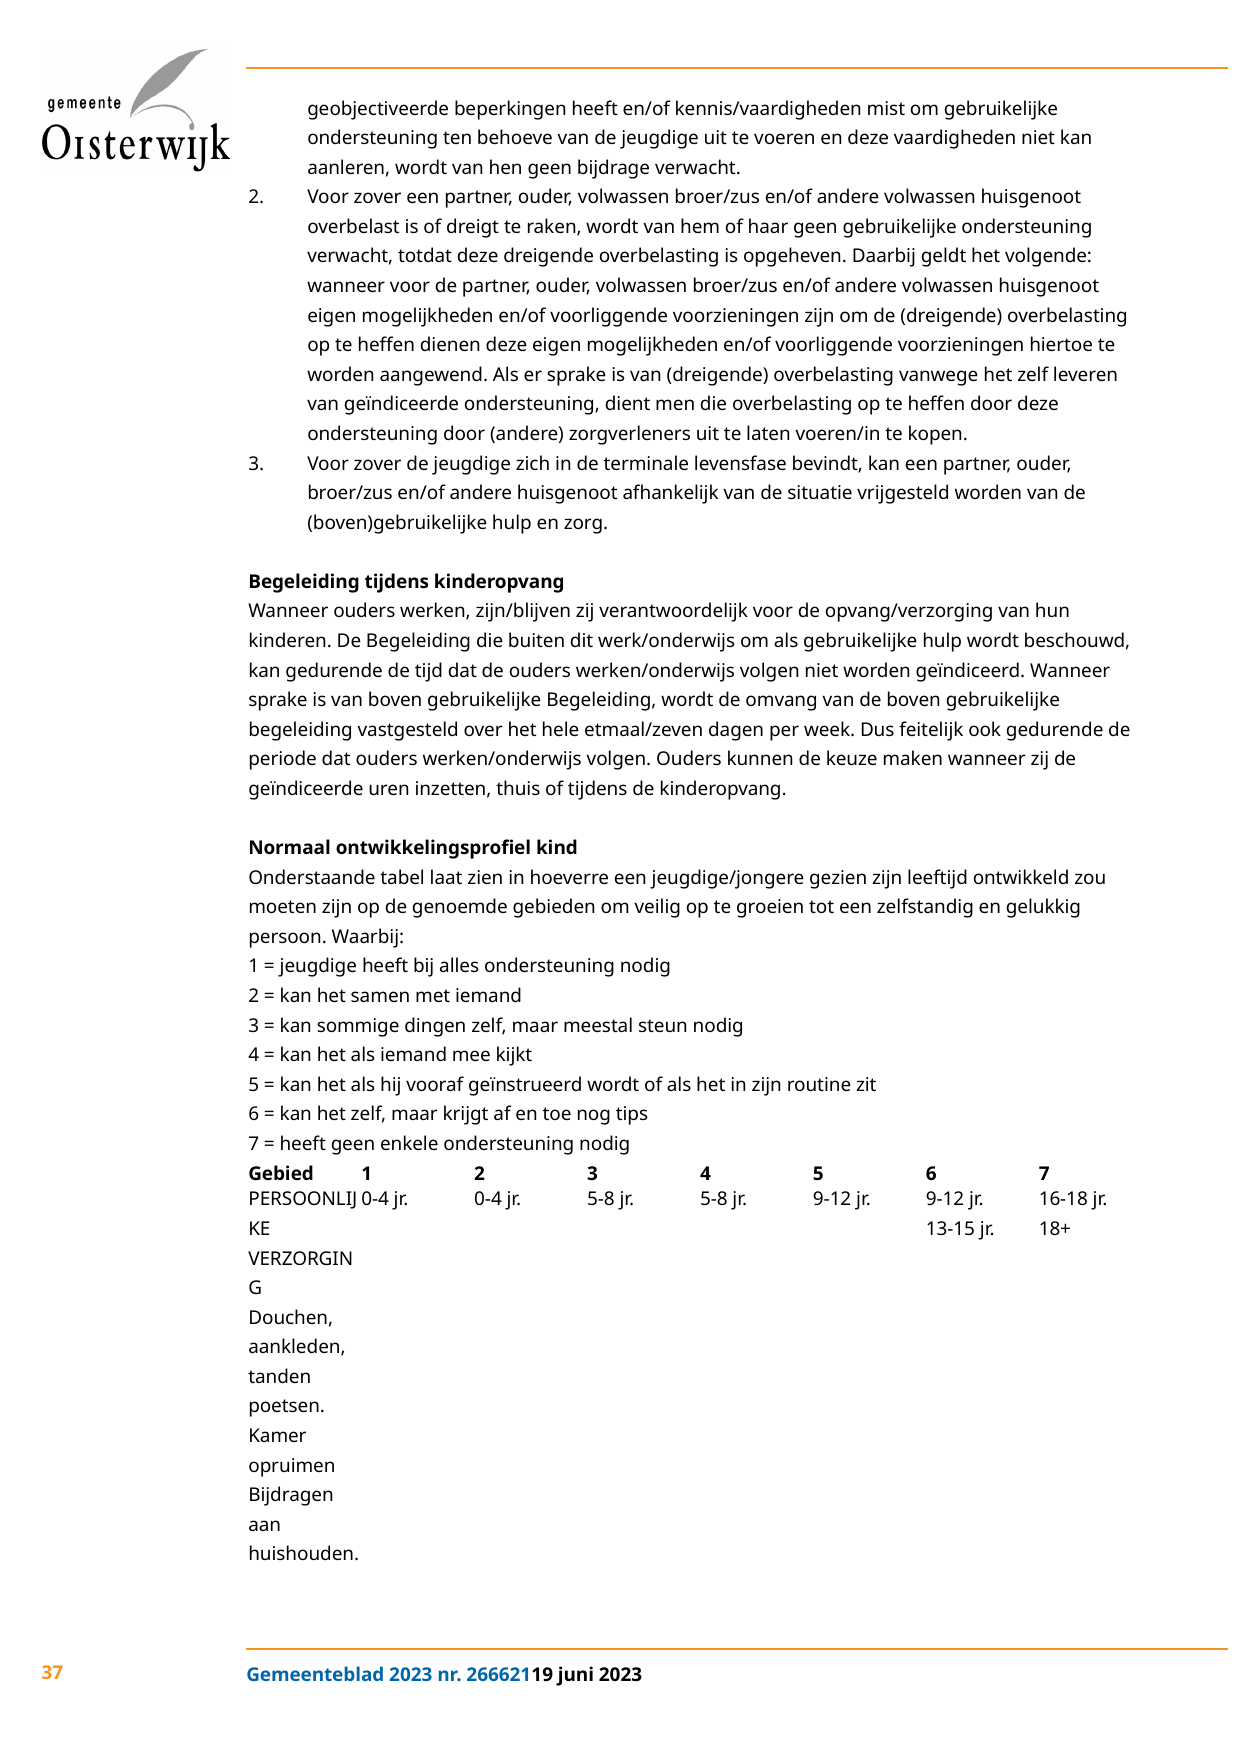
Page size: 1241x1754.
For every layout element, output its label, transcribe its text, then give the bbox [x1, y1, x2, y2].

table_cell 16-18 jr. 18+ [1039, 1186, 1152, 1566]
table_header 3 [587, 1160, 700, 1186]
table_cell 9-12 jr. 13-15 jr. [926, 1186, 1038, 1566]
text 1 = jeugdige heeft bij alles ondersteuning nodig [248, 953, 1152, 978]
text 5 = kan het als hij vooraf geïnstrueerd wordt of als het in zijn routine zit [248, 1071, 1152, 1097]
table_header 4 [700, 1160, 813, 1186]
table_header Gebied [248, 1160, 361, 1186]
table_header 7 [1039, 1160, 1152, 1186]
text Wanneer ouders werken, zijn/blijven zij verantwoordelijk voor de opvang/verzorging van hun kinderen. De Begeleiding die buiten dit werk/onderwijs om als gebruikelijke hulp wordt beschouwd, kan gedurende de tijd dat de ouders werken/onderwijs volgen niet worden geïndiceerd. Wanneer sprake is van boven gebruikelijke Begeleiding, wordt de omvang van de boven gebruikelijke begeleiding vastgesteld over het hele etmaal/zeven dagen per week. Dus feitelijk ook gedurende de periode dat ouders werken/onderwijs volgen. Ouders kunnen de keuze maken wanneer zij de geïndiceerde uren inzetten, thuis of tijdens de kinderopvang. [248, 598, 1152, 801]
text 7 = heeft geen enkele ondersteuning nodig [248, 1130, 1152, 1156]
table_cell 5-8 jr. [587, 1186, 700, 1566]
table_cell 5-8 jr. [700, 1186, 813, 1566]
table_header 2 [474, 1160, 587, 1186]
table_cell PERSOONLIJKE VERZORGING Douchen, aankleden, tanden poetsen. Kamer opruimen Bijdragen aan huishouden. [248, 1186, 361, 1566]
text Onderstaande tabel laat zien in hoeverre een jeugdige/jongere gezien zijn leeftijd ontwikkeld zou moeten zijn op de genoemde gebieden om veilig op te groeien tot een zelfstandig en gelukkig persoon. Waarbij: [248, 864, 1152, 949]
table_cell 9-12 jr. [813, 1186, 926, 1566]
list Voor zover een partner, ouder, volwassen broer/zus en/of andere volwassen huisgenoot overbelast is of dreigt te raken, wordt van hem of haar geen gebruikelijke ondersteuning verwacht, totdat deze dreigende overbelasting is opgeheven. Daarbij geldt het volgende: wanneer voor de partner, ouder, volwassen broer/zus en/of andere volwassen huisgenoot eigen mogelijkheden en/of voorliggende voorzieningen zijn om de (dreigende) overbelasting op te heffen dienen deze eigen mogelijkheden en/of voorliggende voorzieningen hiertoe te worden aangewend. Als er sprake is van (dreigende) overbelasting vanwege het zelf leveren van geïndiceerde ondersteuning, dient men die overbelasting op te heffen door deze ondersteuning door (andere) zorgverleners uit te laten voeren/in te kopen. [248, 183, 1152, 446]
picture [41, 47, 231, 172]
text 4 = kan het als iemand mee kijkt [248, 1041, 1152, 1067]
text 3 = kan sommige dingen zelf, maar meestal steun nodig [248, 1012, 1152, 1038]
table_header 5 [813, 1160, 926, 1186]
list geobjectiveerde beperkingen heeft en/of kennis/vaardigheden mist om gebruikelijke ondersteuning ten behoeve van de jeugdige uit te voeren en deze vaardigheden niet kan aanleren, wordt van hen geen bijdrage verwacht. [248, 95, 1152, 180]
table_header 1 [361, 1160, 474, 1186]
table_header 6 [926, 1160, 1038, 1186]
text Normaal ontwikkelingsprofiel kind [248, 834, 1152, 860]
table_cell 0-4 jr. [361, 1186, 474, 1566]
list Voor zover de jeugdige zich in de terminale levensfase bevindt, kan een partner, ouder, broer/zus en/of andere huisgenoot afhankelijk van de situatie vrijgesteld worden van de (boven)gebruikelijke hulp en zorg. [248, 450, 1152, 535]
table_cell 0-4 jr. [474, 1186, 587, 1566]
text 6 = kan het zelf, maar krijgt af en toe nog tips [248, 1101, 1152, 1126]
text 2 = kan het samen met iemand [248, 982, 1152, 1008]
text Begeleiding tijdens kinderopvang [248, 568, 1152, 594]
